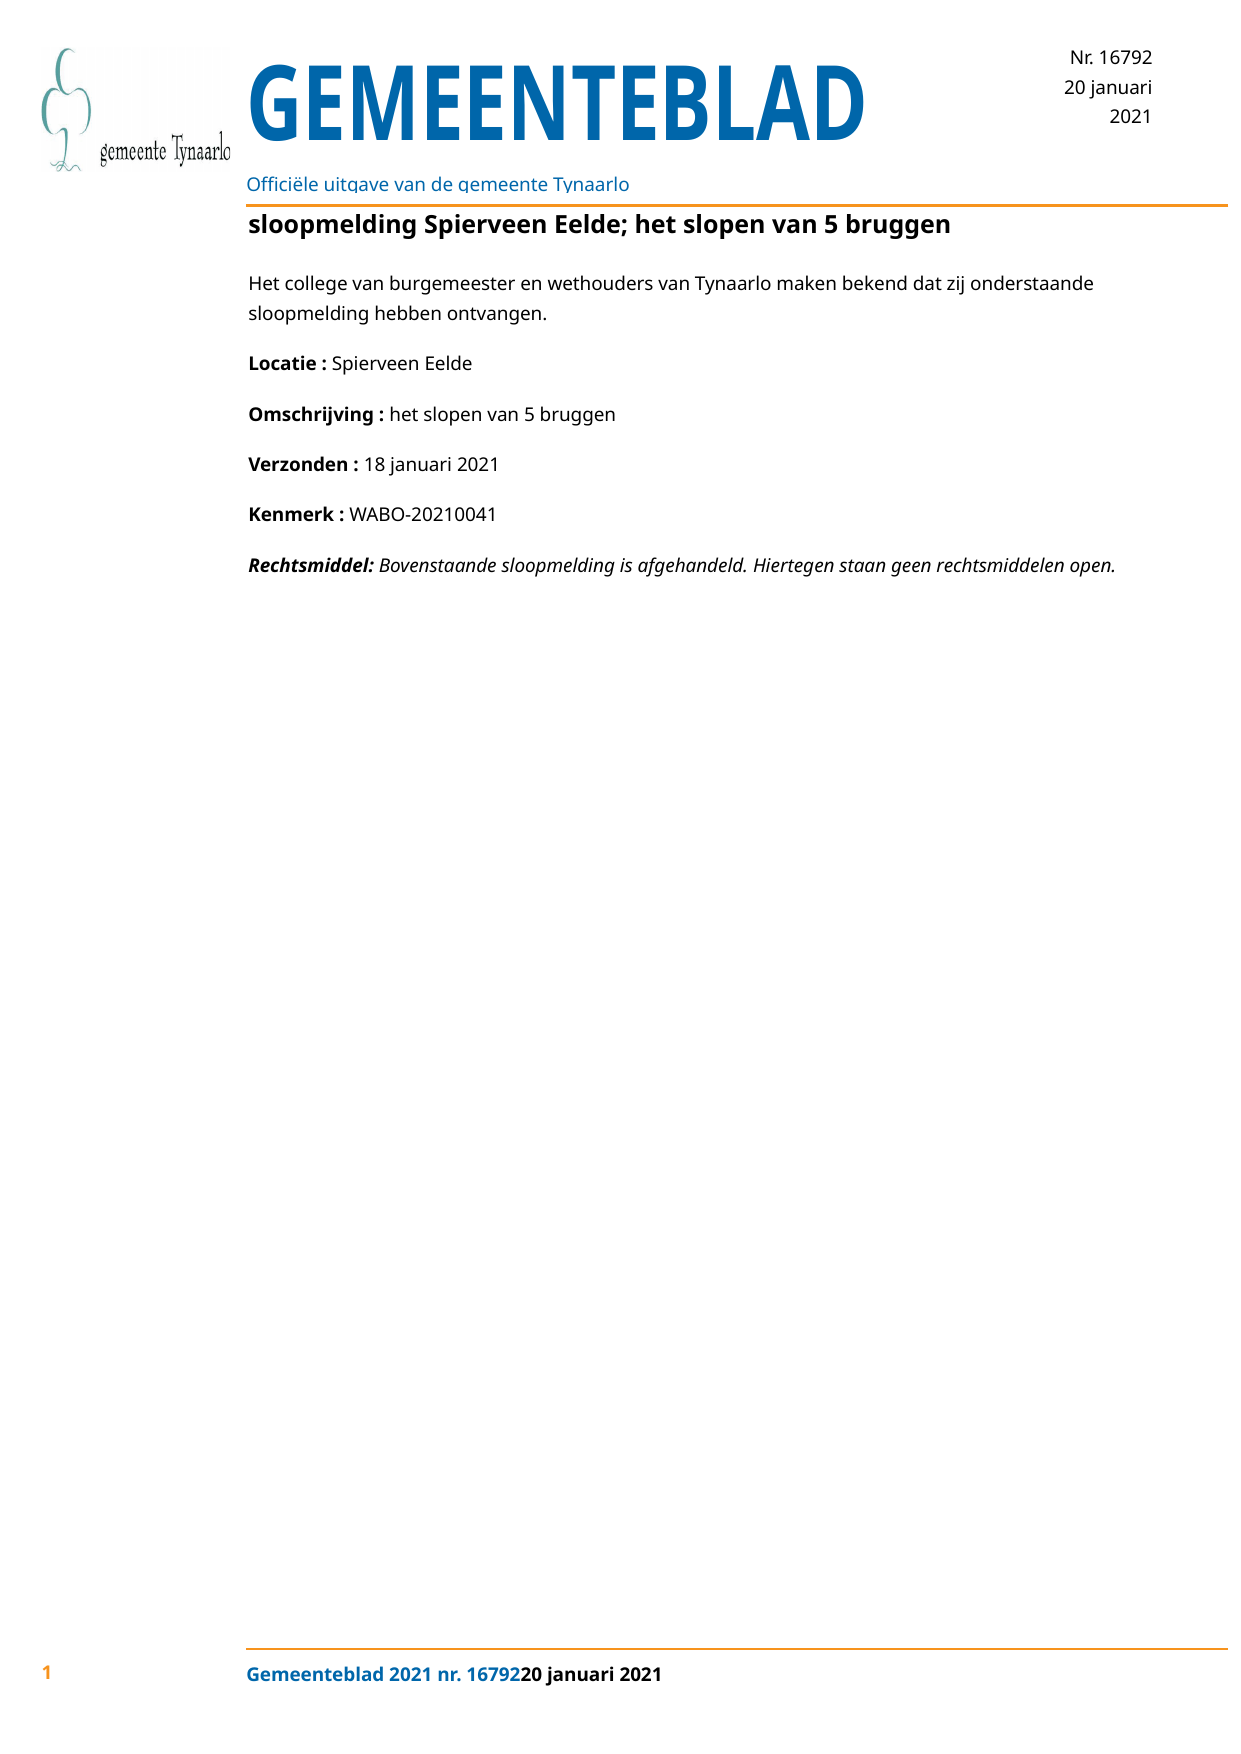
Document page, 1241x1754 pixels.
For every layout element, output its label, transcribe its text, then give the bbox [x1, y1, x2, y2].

text Kenmerk : WABO-20210041 [248, 502, 1152, 527]
text Rechtsmiddel: Bovenstaande sloopmelding is afgehandeld. Hiertegen staan geen rechtsmiddelen open. [248, 552, 1152, 578]
picture [41, 47, 231, 172]
text sloopmelding Spierveen Eelde; het slopen van 5 bruggen [248, 207, 1152, 241]
text Omschrijving : het slopen van 5 bruggen [248, 401, 1152, 426]
text Het college van burgemeester en wethouders van Tynaarlo maken bekend dat zij onderstaande sloopmelding hebben ontvangen. [248, 270, 1152, 326]
text Locatie : Spierveen Eelde [248, 350, 1152, 376]
text Verzonden : 18 januari 2021 [248, 451, 1152, 477]
